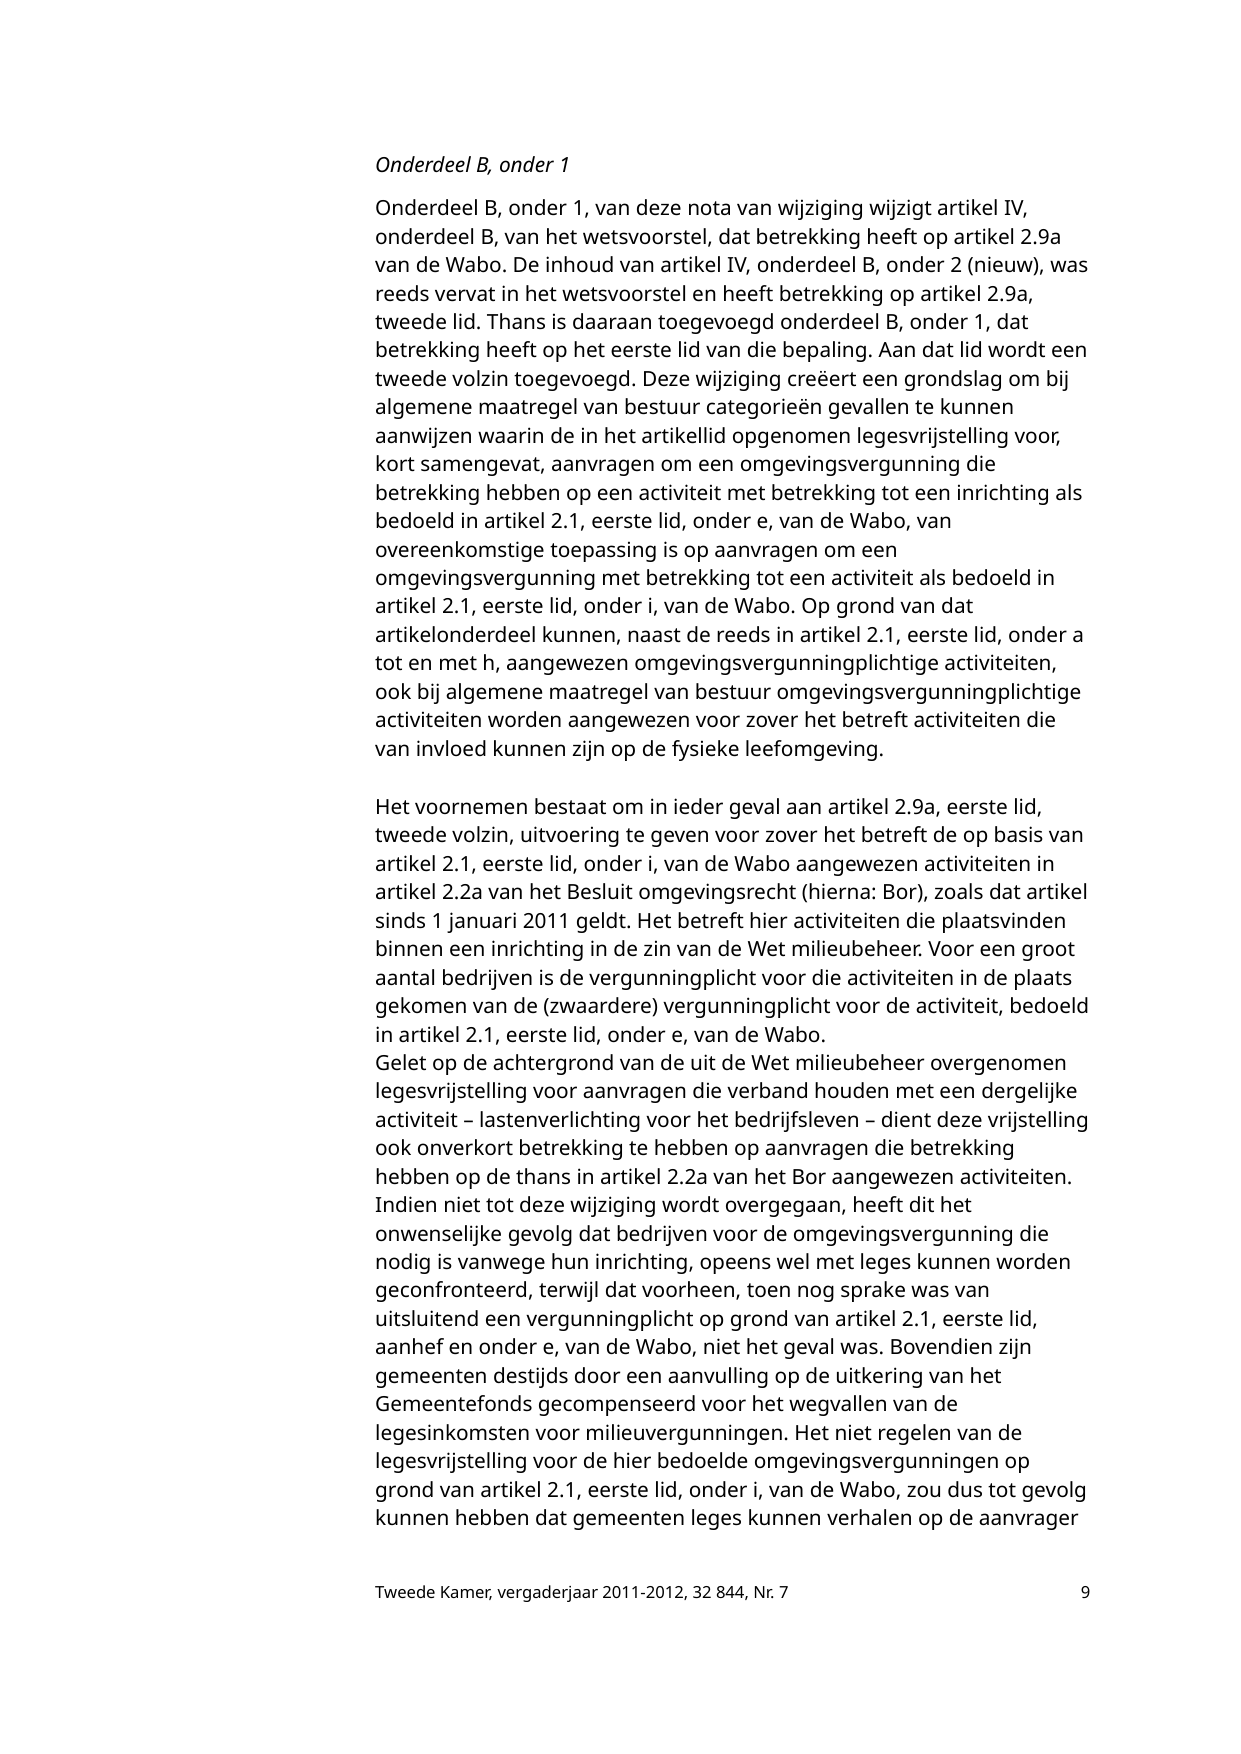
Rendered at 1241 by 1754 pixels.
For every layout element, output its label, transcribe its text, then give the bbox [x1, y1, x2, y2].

text Het voornemen bestaat om in ieder geval aan artikel 2.9a, eerste lid, tweede volzin, uitvoering te geven voor zover het betreft de op basis van artikel 2.1, eerste lid, onder i, van de Wabo aangewezen activiteiten in artikel 2.2a van het Besluit omgevingsrecht (hierna: Bor), zoals dat artikel sinds 1 januari 2011 geldt. Het betreft hier activiteiten die plaatsvinden binnen een inrichting in de zin van de Wet milieubeheer. Voor een groot aantal bedrijven is de vergunningplicht voor die activiteiten in de plaats gekomen van de (zwaardere) vergunningplicht voor de activiteit, bedoeld in artikel 2.1, eerste lid, onder e, van de Wabo. [375, 792, 1090, 1048]
text Onderdeel B, onder 1 [375, 150, 1090, 178]
text Gelet op de achtergrond van de uit de Wet milieubeheer overgenomen legesvrijstelling voor aanvragen die verband houden met een dergelijke activiteit – lastenverlichting voor het bedrijfsleven – dient deze vrijstelling ook onverkort betrekking te hebben op aanvragen die betrekking hebben op de thans in artikel 2.2a van het Bor aangewezen activiteiten. Indien niet tot deze wijziging wordt overgegaan, heeft dit het onwenselijke gevolg dat bedrijven voor de omgevingsvergunning die nodig is vanwege hun inrichting, opeens wel met leges kunnen worden geconfronteerd, terwijl dat voorheen, toen nog sprake was van uitsluitend een vergunningplicht op grond van artikel 2.1, eerste lid, aanhef en onder e, van de Wabo, niet het geval was. Bovendien zijn gemeenten destijds door een aanvulling op de uitkering van het Gemeentefonds gecompenseerd voor het wegvallen van de legesinkomsten voor milieuvergunningen. Het niet regelen van de legesvrijstelling voor de hier bedoelde omgevingsvergunningen op grond van artikel 2.1, eerste lid, onder i, van de Wabo, zou dus tot gevolg kunnen hebben dat gemeenten leges kunnen verhalen op de aanvrager [375, 1048, 1090, 1532]
text Onderdeel B, onder 1, van deze nota van wijziging wijzigt artikel IV, onderdeel B, van het wetsvoorstel, dat betrekking heeft op artikel 2.9a van de Wabo. De inhoud van artikel IV, onderdeel B, onder 2 (nieuw), was reeds vervat in het wetsvoorstel en heeft betrekking op artikel 2.9a, tweede lid. Thans is daaraan toegevoegd onderdeel B, onder 1, dat betrekking heeft op het eerste lid van die bepaling. Aan dat lid wordt een tweede volzin toegevoegd. Deze wijziging creëert een grondslag om bij algemene maatregel van bestuur categorieën gevallen te kunnen aanwijzen waarin de in het artikellid opgenomen legesvrijstelling voor, kort samengevat, aanvragen om een omgevingsvergunning die betrekking hebben op een activiteit met betrekking tot een inrichting als bedoeld in artikel 2.1, eerste lid, onder e, van de Wabo, van overeenkomstige toepassing is op aanvragen om een omgevingsvergunning met betrekking tot een activiteit als bedoeld in artikel 2.1, eerste lid, onder i, van de Wabo. Op grond van dat artikelonderdeel kunnen, naast de reeds in artikel 2.1, eerste lid, onder a tot en met h, aangewezen omgevingsvergunningplichtige activiteiten, ook bij algemene maatregel van bestuur omgevingsvergunningplichtige activiteiten worden aangewezen voor zover het betreft activiteiten die van invloed kunnen zijn op de fysieke leefomgeving. [375, 193, 1090, 762]
